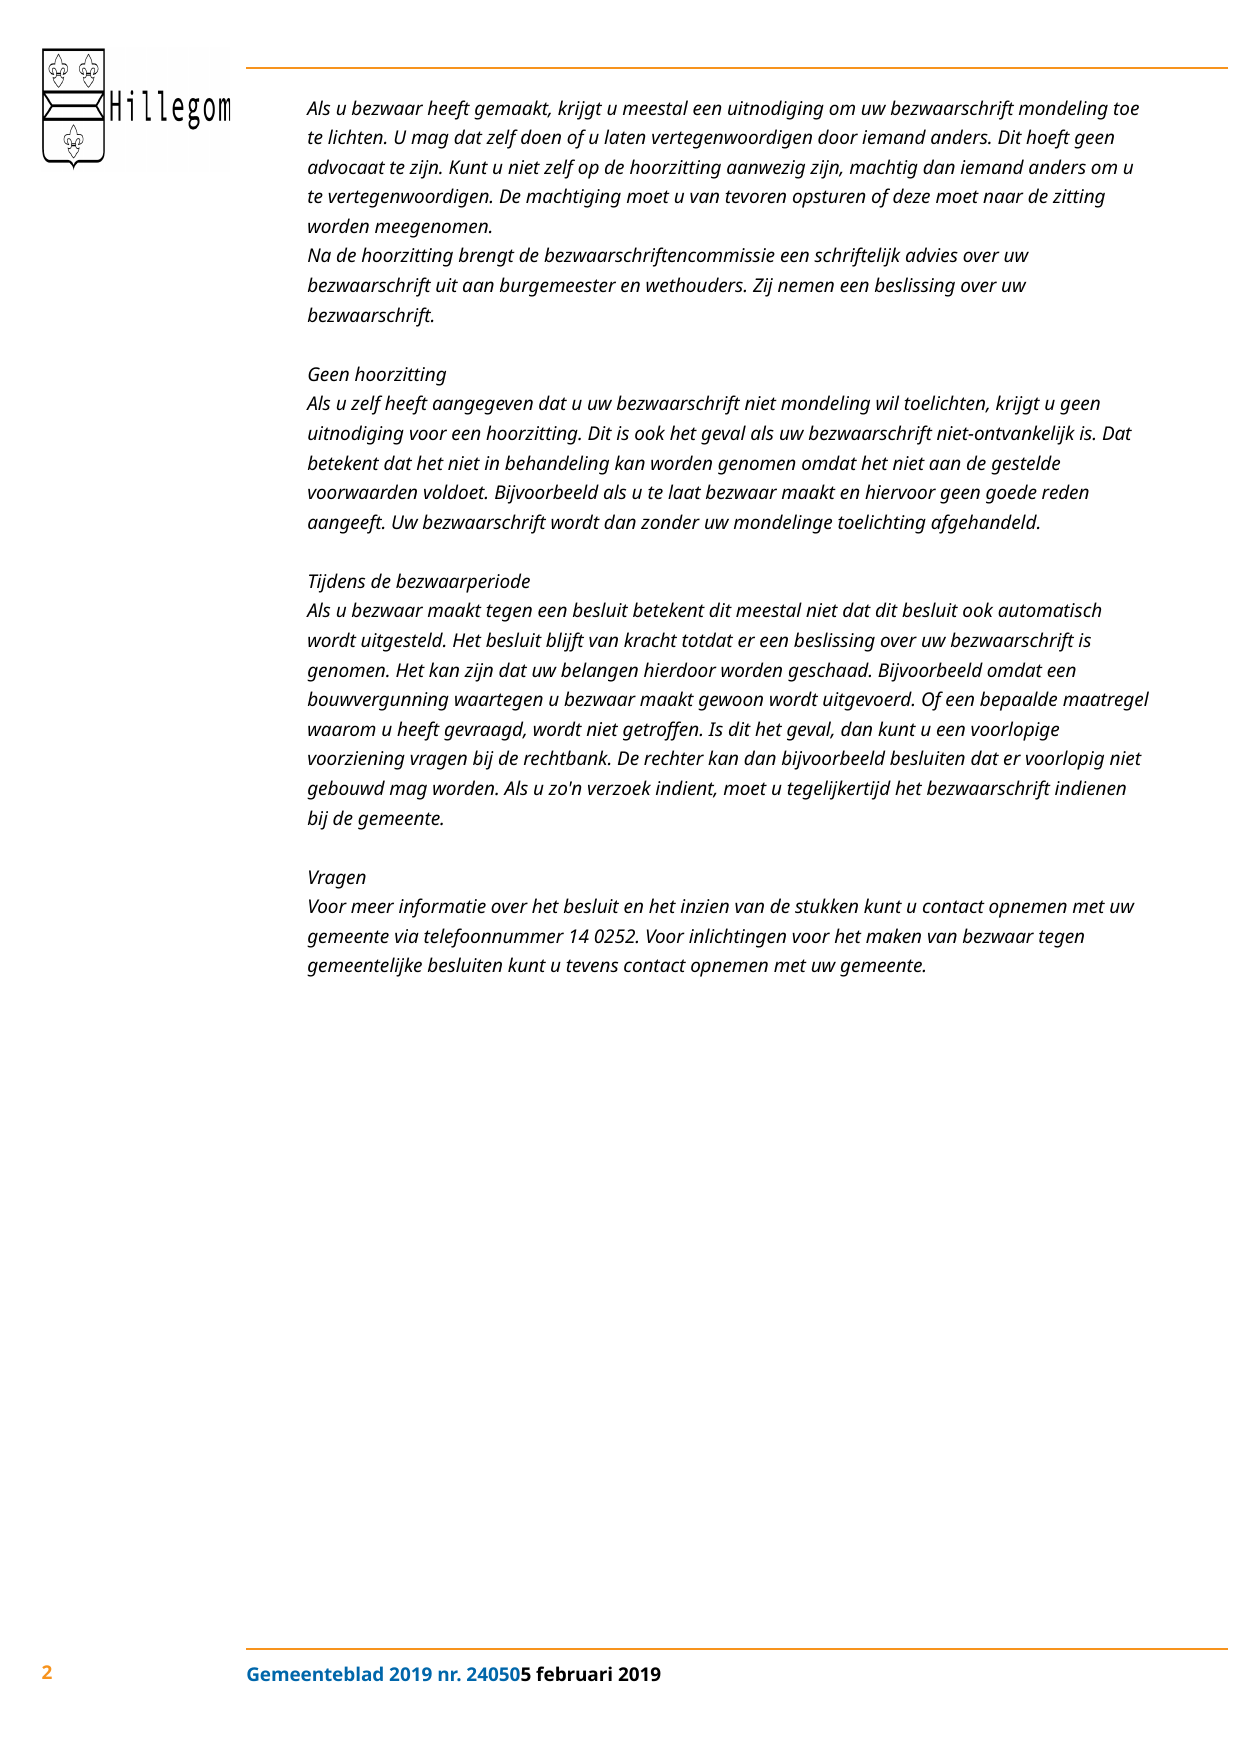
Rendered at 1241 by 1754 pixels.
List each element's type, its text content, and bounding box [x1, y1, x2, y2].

list Geen hoorzitting [248, 361, 1152, 387]
list Na de hoorzitting brengt de bezwaarschriftencommissie een schriftelijk advies over uw bezwaarschrift uit aan burgemeester en wethouders. Zij nemen een beslissing over uw bezwaarschrift. [248, 243, 1152, 328]
picture [41, 47, 231, 172]
list Als u bezwaar maakt tegen een besluit betekent dit meestal niet dat dit besluit ook automatisch wordt uitgesteld. Het besluit blijft van kracht totdat er een beslissing over uw bezwaarschrift is genomen. Het kan zijn dat uw belangen hierdoor worden geschaad. Bijvoorbeeld omdat een bouwvergunning waartegen u bezwaar maakt gewoon wordt uitgevoerd. Of een bepaalde maatregel waarom u heeft gevraagd, wordt niet getroffen. Is dit het geval, dan kunt u een voorlopige voorziening vragen bij de rechtbank. De rechter kan dan bijvoorbeeld besluiten dat er voorlopig niet gebouwd mag worden. Als u zo'n verzoek indient, moet u tegelijkertijd het bezwaarschrift indienen bij de gemeente. [248, 598, 1152, 831]
list Als u bezwaar heeft gemaakt, krijgt u meestal een uitnodiging om uw bezwaarschrift mondeling toe te lichten. U mag dat zelf doen of u laten vertegenwoordigen door iemand anders. Dit hoeft geen advocaat te zijn. Kunt u niet zelf op de hoorzitting aanwezig zijn, machtig dan iemand anders om u te vertegenwoordigen. De machtiging moet u van tevoren opsturen of deze moet naar de zitting worden meegenomen. [248, 95, 1152, 239]
list Als u zelf heeft aangegeven dat u uw bezwaarschrift niet mondeling wil toelichten, krijgt u geen uitnodiging voor een hoorzitting. Dit is ook het geval als uw bezwaarschrift niet-ontvankelijk is. Dat betekent dat het niet in behandeling kan worden genomen omdat het niet aan de gestelde voorwaarden voldoet. Bijvoorbeeld als u te laat bezwaar maakt en hiervoor geen goede reden aangeeft. Uw bezwaarschrift wordt dan zonder uw mondelinge toelichting afgehandeld. [248, 391, 1152, 535]
list Voor meer informatie over het besluit en het inzien van de stukken kunt u contact opnemen met uw gemeente via telefoonnummer 14 0252. Voor inlichtingen voor het maken van bezwaar tegen gemeentelijke besluiten kunt u tevens contact opnemen met uw gemeente. [248, 893, 1152, 978]
list Tijdens de bezwaarperiode [248, 568, 1152, 594]
list Vragen [248, 864, 1152, 890]
